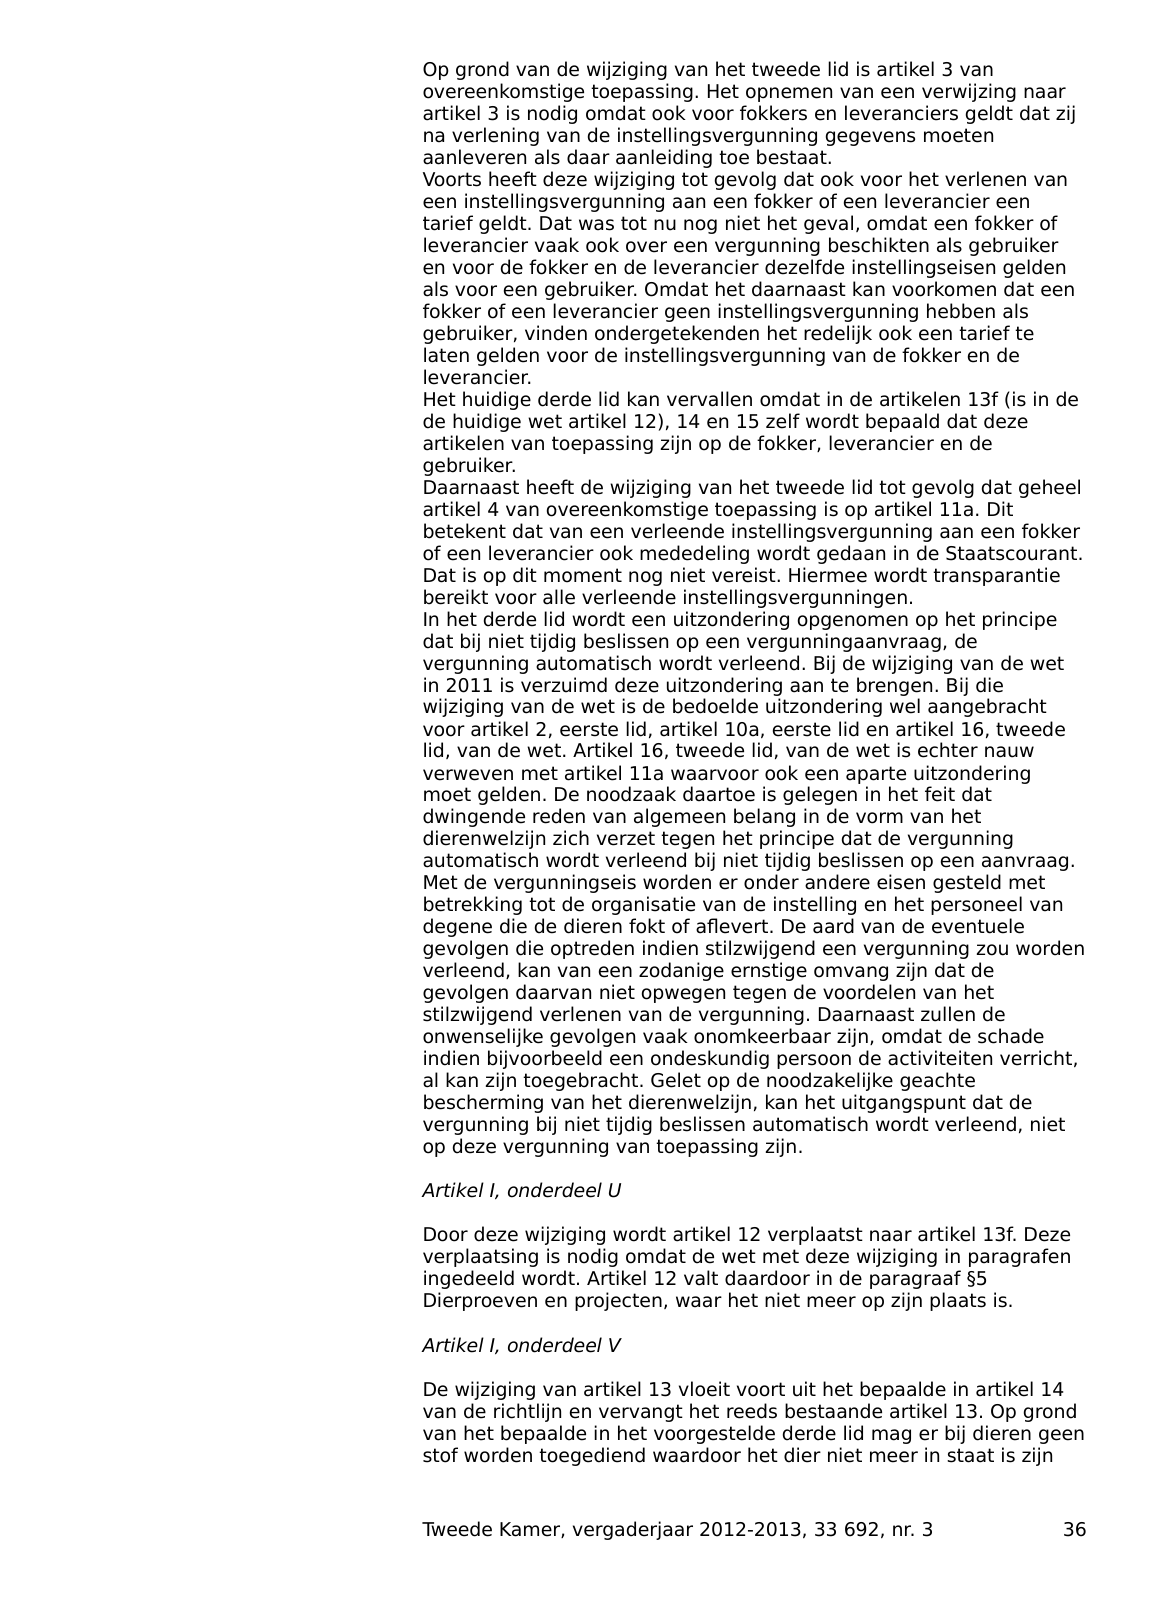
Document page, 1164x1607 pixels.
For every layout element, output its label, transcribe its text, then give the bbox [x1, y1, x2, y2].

text Daarnaast heeft de wijziging van het tweede lid tot gevolg dat geheel artikel 4 van overeenkomstige toepassing is op artikel 11a. Dit betekent dat van een verleende instellingsvergunning aan een fokker of een leverancier ook mededeling wordt gedaan in de Staatscourant. Dat is op dit moment nog niet vereist. Hiermee wordt transparantie bereikt voor alle verleende instellingsvergunningen. [422, 477, 1087, 608]
text Op grond van de wijziging van het tweede lid is artikel 3 van overeenkomstige toepassing. Het opnemen van een verwijzing naar artikel 3 is nodig omdat ook voor fokkers en leveranciers geldt dat zij na verlening van de instellingsvergunning gegevens moeten aanleveren als daar aanleiding toe bestaat. [422, 59, 1087, 169]
text De wijziging van artikel 13 vloeit voort uit het bepaalde in artikel 14 van de richtlijn en vervangt het reeds bestaande artikel 13. Op grond van het bepaalde in het voorgestelde derde lid mag er bij dieren geen stof worden toegediend waardoor het dier niet meer in staat is zijn [422, 1379, 1087, 1467]
text In het derde lid wordt een uitzondering opgenomen op het principe dat bij niet tijdig beslissen op een vergunningaanvraag, de vergunning automatisch wordt verleend. Bij de wijziging van de wet in 2011 is verzuimd deze uitzondering aan te brengen. Bij die wijziging van de wet is de bedoelde uitzondering wel aangebracht voor artikel 2, eerste lid, artikel 10a, eerste lid en artikel 16, tweede lid, van de wet. Artikel 16, tweede lid, van de wet is echter nauw verweven met artikel 11a waarvoor ook een aparte uitzondering moet gelden. De noodzaak daartoe is gelegen in het feit dat dwingende reden van algemeen belang in de vorm van het dierenwelzijn zich verzet tegen het principe dat de vergunning automatisch wordt verleend bij niet tijdig beslissen op een aanvraag. Met de vergunningseis worden er onder andere eisen gesteld met betrekking tot de organisatie van de instelling en het personeel van degene die de dieren fokt of aflevert. De aard van de eventuele gevolgen die optreden indien stilzwijgend een vergunning zou worden verleend, kan van een zodanige ernstige omvang zijn dat de gevolgen daarvan niet opwegen tegen de voordelen van het stilzwijgend verlenen van de vergunning. Daarnaast zullen de onwenselijke gevolgen vaak onomkeerbaar zijn, omdat de schade indien bijvoorbeeld een ondeskundig persoon de activiteiten verricht, al kan zijn toegebracht. Gelet op de noodzakelijke geachte bescherming van het dierenwelzijn, kan het uitgangspunt dat de vergunning bij niet tijdig beslissen automatisch wordt verleend, niet op deze vergunning van toepassing zijn. [422, 608, 1087, 1158]
subtitle Artikel I, onderdeel V [422, 1334, 1087, 1356]
subtitle Artikel I, onderdeel U [422, 1180, 1087, 1202]
text Voorts heeft deze wijziging tot gevolg dat ook voor het verlenen van een instellingsvergunning aan een fokker of een leverancier een tarief geldt. Dat was tot nu nog niet het geval, omdat een fokker of leverancier vaak ook over een vergunning beschikten als gebruiker en voor de fokker en de leverancier dezelfde instellingseisen gelden als voor een gebruiker. Omdat het daarnaast kan voorkomen dat een fokker of een leverancier geen instellingsvergunning hebben als gebruiker, vinden ondergetekenden het redelijk ook een tarief te laten gelden voor de instellingsvergunning van de fokker en de leverancier. [422, 169, 1087, 389]
text Door deze wijziging wordt artikel 12 verplaatst naar artikel 13f. Deze verplaatsing is nodig omdat de wet met deze wijziging in paragrafen ingedeeld wordt. Artikel 12 valt daardoor in de paragraaf §5 Dierproeven en projecten, waar het niet meer op zijn plaats is. [422, 1224, 1087, 1312]
text Het huidige derde lid kan vervallen omdat in de artikelen 13f (is in de de huidige wet artikel 12), 14 en 15 zelf wordt bepaald dat deze artikelen van toepassing zijn op de fokker, leverancier en de gebruiker. [422, 389, 1087, 477]
